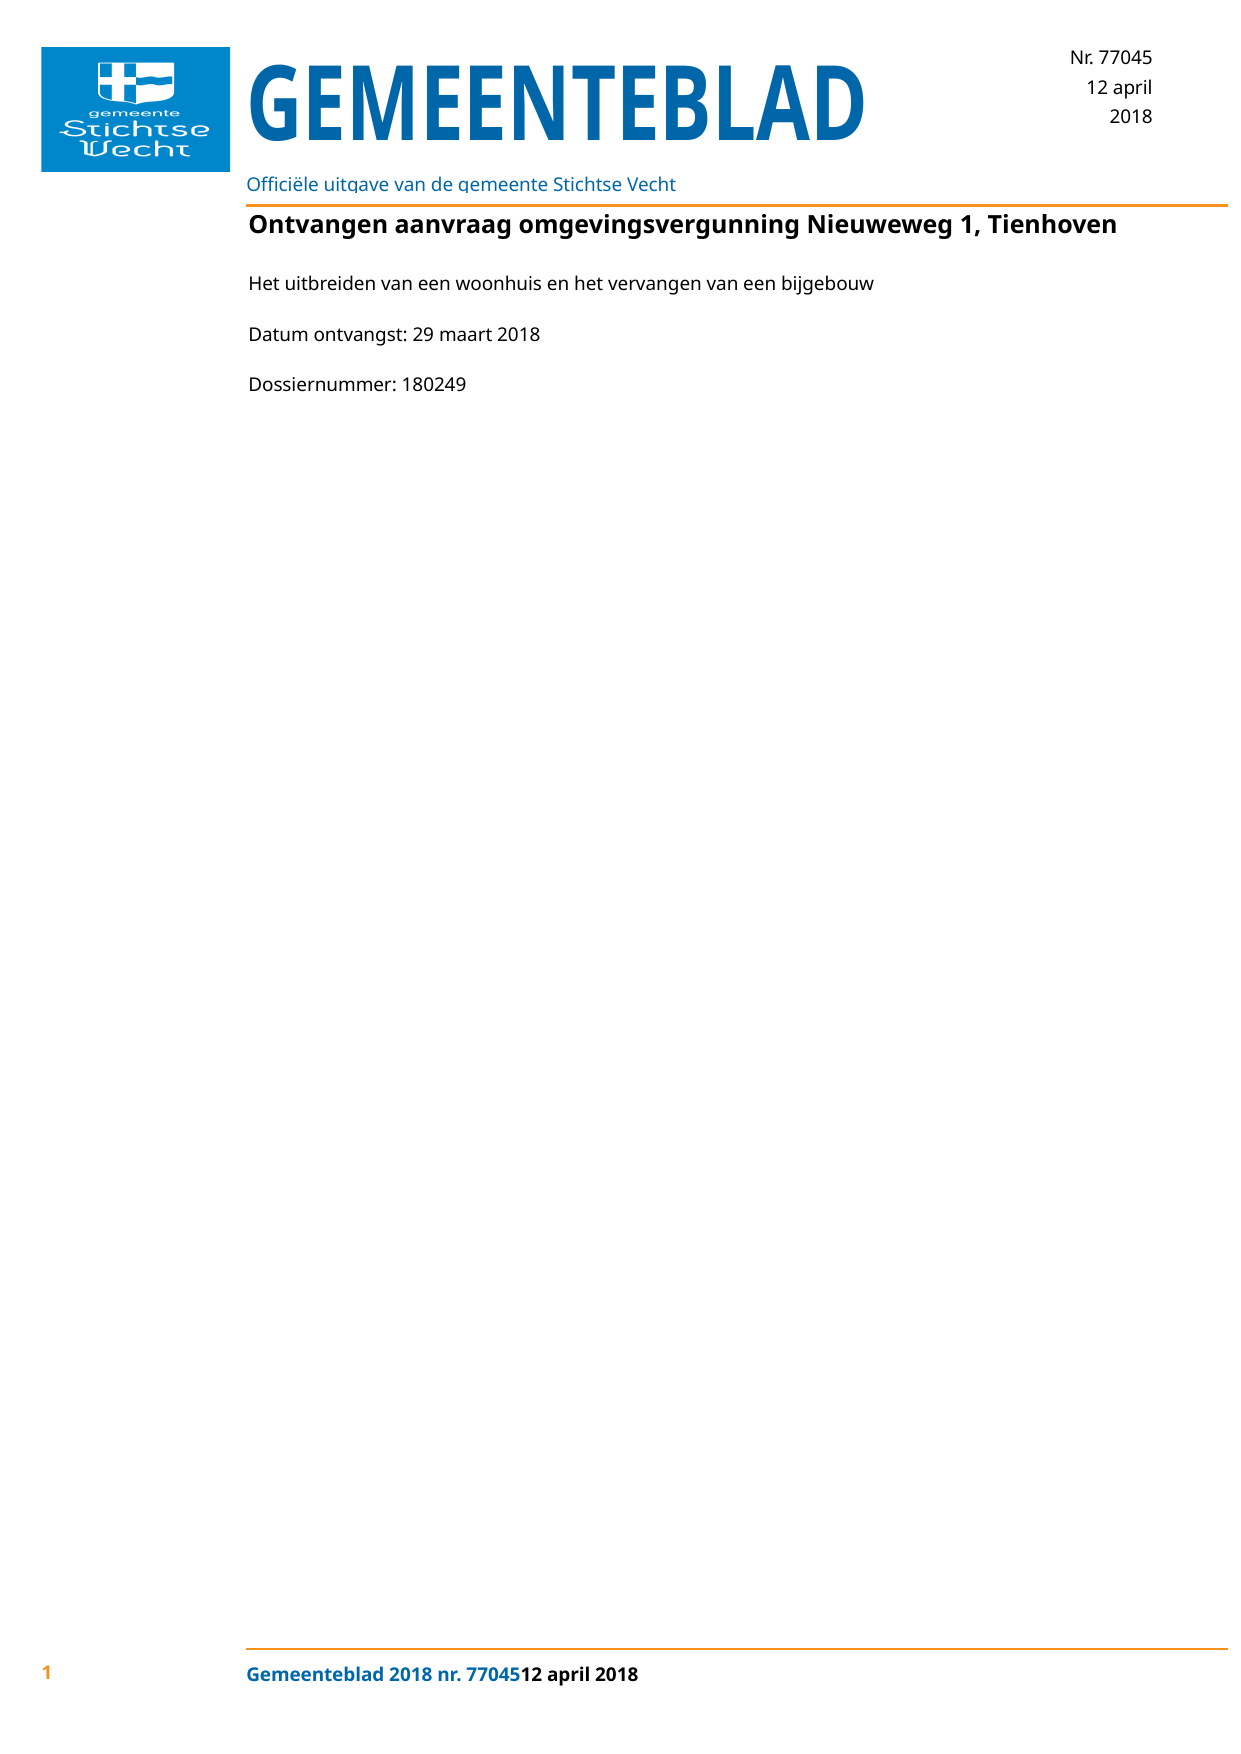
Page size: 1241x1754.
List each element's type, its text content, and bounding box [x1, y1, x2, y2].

text Datum ontvangst: 29 maart 2018 [248, 321, 1152, 346]
picture [99, 63, 135, 101]
picture [137, 63, 174, 103]
text Ontvangen aanvraag omgevingsvergunning Nieuweweg 1, Tienhoven [248, 207, 1152, 241]
text Dossiernummer: 180249 [248, 371, 1152, 397]
text Het uitbreiden van een woonhuis en het vervangen van een bijgebouw [248, 270, 1152, 296]
